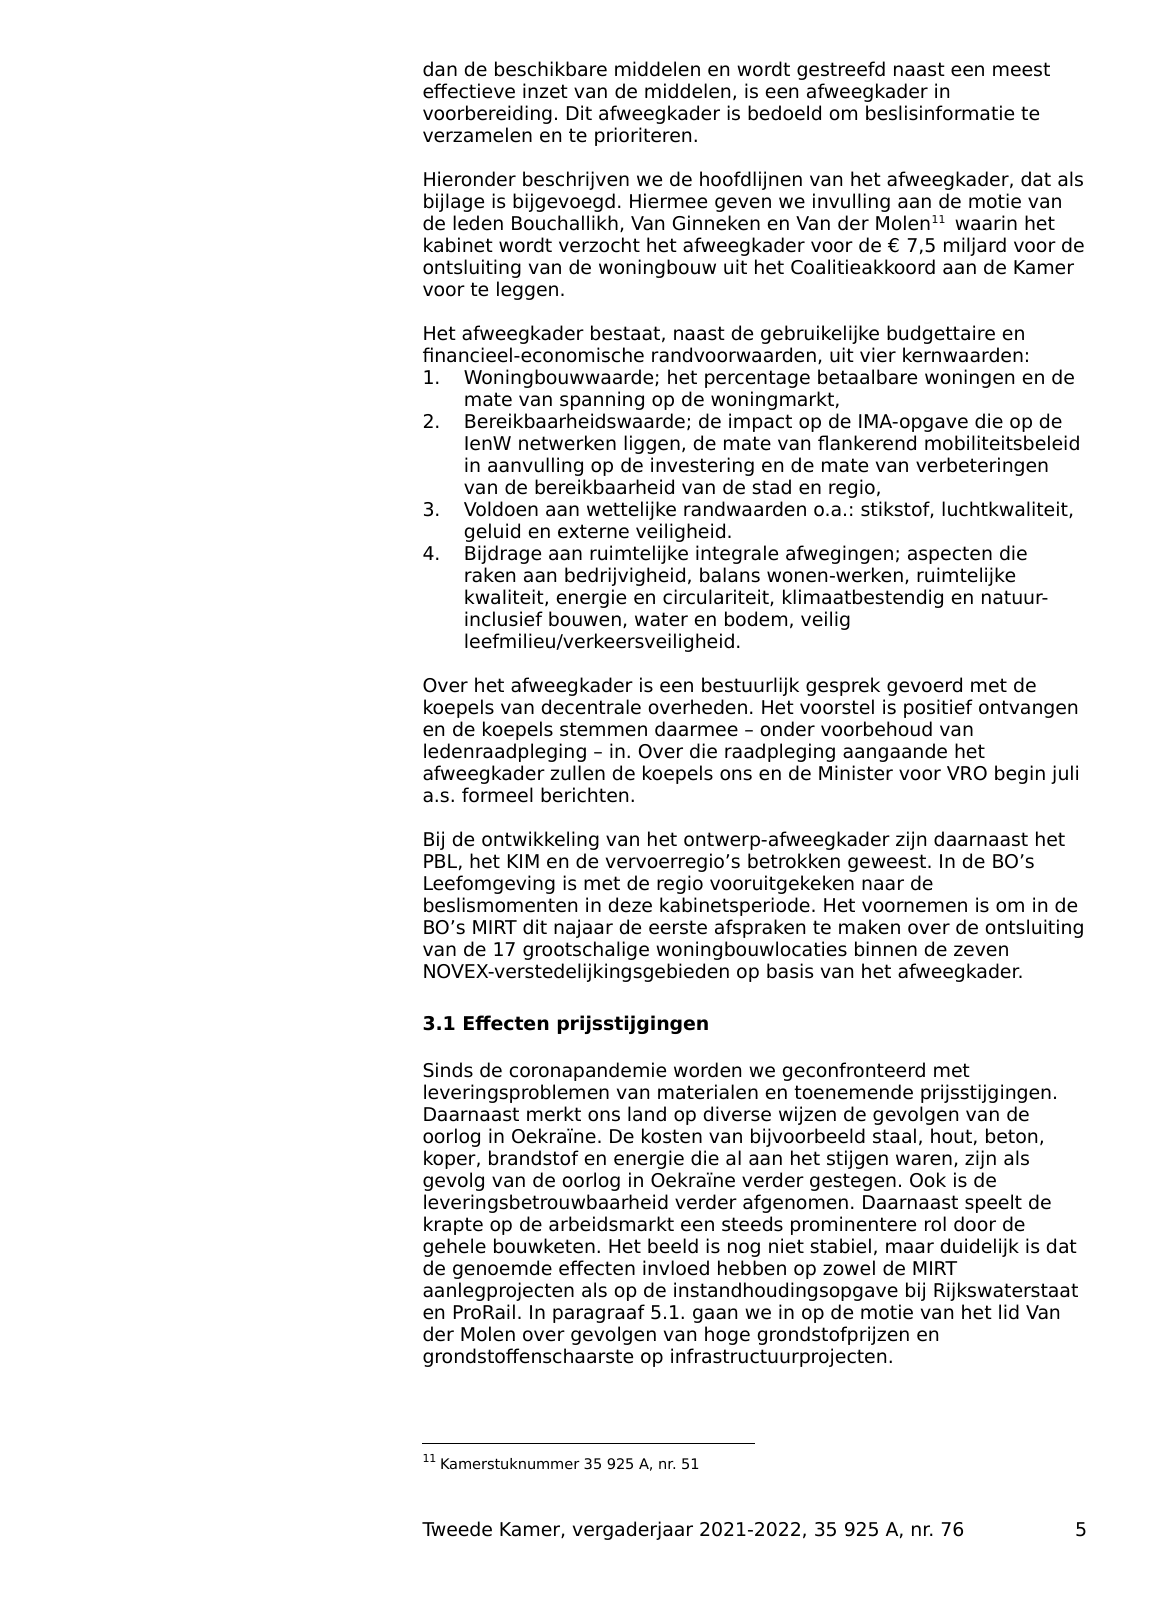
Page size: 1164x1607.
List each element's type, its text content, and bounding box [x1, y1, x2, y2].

text dan de beschikbare middelen en wordt gestreefd naast een meest effectieve inzet van de middelen, is een afweegkader in voorbereiding. Dit afweegkader is bedoeld om beslisinformatie te verzamelen en te prioriteren. [422, 59, 1087, 147]
text 2. Bereikbaarheidswaarde; de impact op de IMA-opgave die op de IenW netwerken liggen, de mate van flankerend mobiliteitsbeleid in aanvulling op de investering en de mate van verbeteringen van de bereikbaarheid van de stad en regio, [422, 411, 1087, 499]
text 3. Voldoen aan wettelijke randwaarden o.a.: stikstof, luchtkwaliteit, geluid en externe veiligheid. [422, 499, 1087, 543]
text Sinds de coronapandemie worden we geconfronteerd met leveringsproblemen van materialen en toenemende prijsstijgingen. Daarnaast merkt ons land op diverse wijzen de gevolgen van de oorlog in Oekraïne. De kosten van bijvoorbeeld staal, hout, beton, koper, brandstof en energie die al aan het stijgen waren, zijn als gevolg van de oorlog in Oekraïne verder gestegen. Ook is de leveringsbetrouwbaarheid verder afgenomen. Daarnaast speelt de krapte op de arbeidsmarkt een steeds prominentere rol door de gehele bouwketen. Het beeld is nog niet stabiel, maar duidelijk is dat de genoemde effecten invloed hebben op zowel de MIRT aanlegprojecten als op de instandhoudingsopgave bij Rijkswaterstaat en ProRail. In paragraaf 5.1. gaan we in op de motie van het lid Van der Molen over gevolgen van hoge grondstofprijzen en grondstoffenschaarste op infrastructuurprojecten. [422, 1060, 1087, 1368]
text Kamerstuknummer 35 925 A, nr. 51 [422, 1452, 1087, 1474]
text 1. Woningbouwwaarde; het percentage betaalbare woningen en de mate van spanning op de woningmarkt, [422, 367, 1087, 411]
text Het afweegkader bestaat, naast de gebruikelijke budgettaire en financieel-economische randvoorwaarden, uit vier kernwaarden: [422, 323, 1087, 367]
text 4. Bijdrage aan ruimtelijke integrale afwegingen; aspecten die raken aan bedrijvigheid, balans wonen-werken, ruimtelijke kwaliteit, energie en circulariteit, klimaatbestendig en natuur-inclusief bouwen, water en bodem, veilig leefmilieu/verkeersveiligheid. [422, 543, 1087, 653]
text Hieronder beschrijven we de hoofdlijnen van het afweegkader, dat als bijlage is bijgevoegd. Hiermee geven we invulling aan de motie van de leden Bouchallikh, Van Ginneken en Van der Molen waarin het kabinet wordt verzocht het afweegkader voor de € 7,5 miljard voor de ontsluiting van de woningbouw uit het Coalitieakkoord aan de Kamer voor te leggen. [422, 169, 1087, 301]
subtitle 3.1 Effecten prijsstijgingen [422, 1013, 1087, 1035]
text Over het afweegkader is een bestuurlijk gesprek gevoerd met de koepels van decentrale overheden. Het voorstel is positief ontvangen en de koepels stemmen daarmee – onder voorbehoud van ledenraadpleging – in. Over die raadpleging aangaande het afweegkader zullen de koepels ons en de Minister voor VRO begin juli a.s. formeel berichten. [422, 675, 1087, 807]
text Bij de ontwikkeling van het ontwerp-afweegkader zijn daarnaast het PBL, het KIM en de vervoerregio’s betrokken geweest. In de BO’s Leefomgeving is met de regio vooruitgekeken naar de beslismomenten in deze kabinetsperiode. Het voornemen is om in de BO’s MIRT dit najaar de eerste afspraken te maken over de ontsluiting van de 17 grootschalige woningbouwlocaties binnen de zeven NOVEX-verstedelijkingsgebieden op basis van het afweegkader. [422, 829, 1087, 983]
